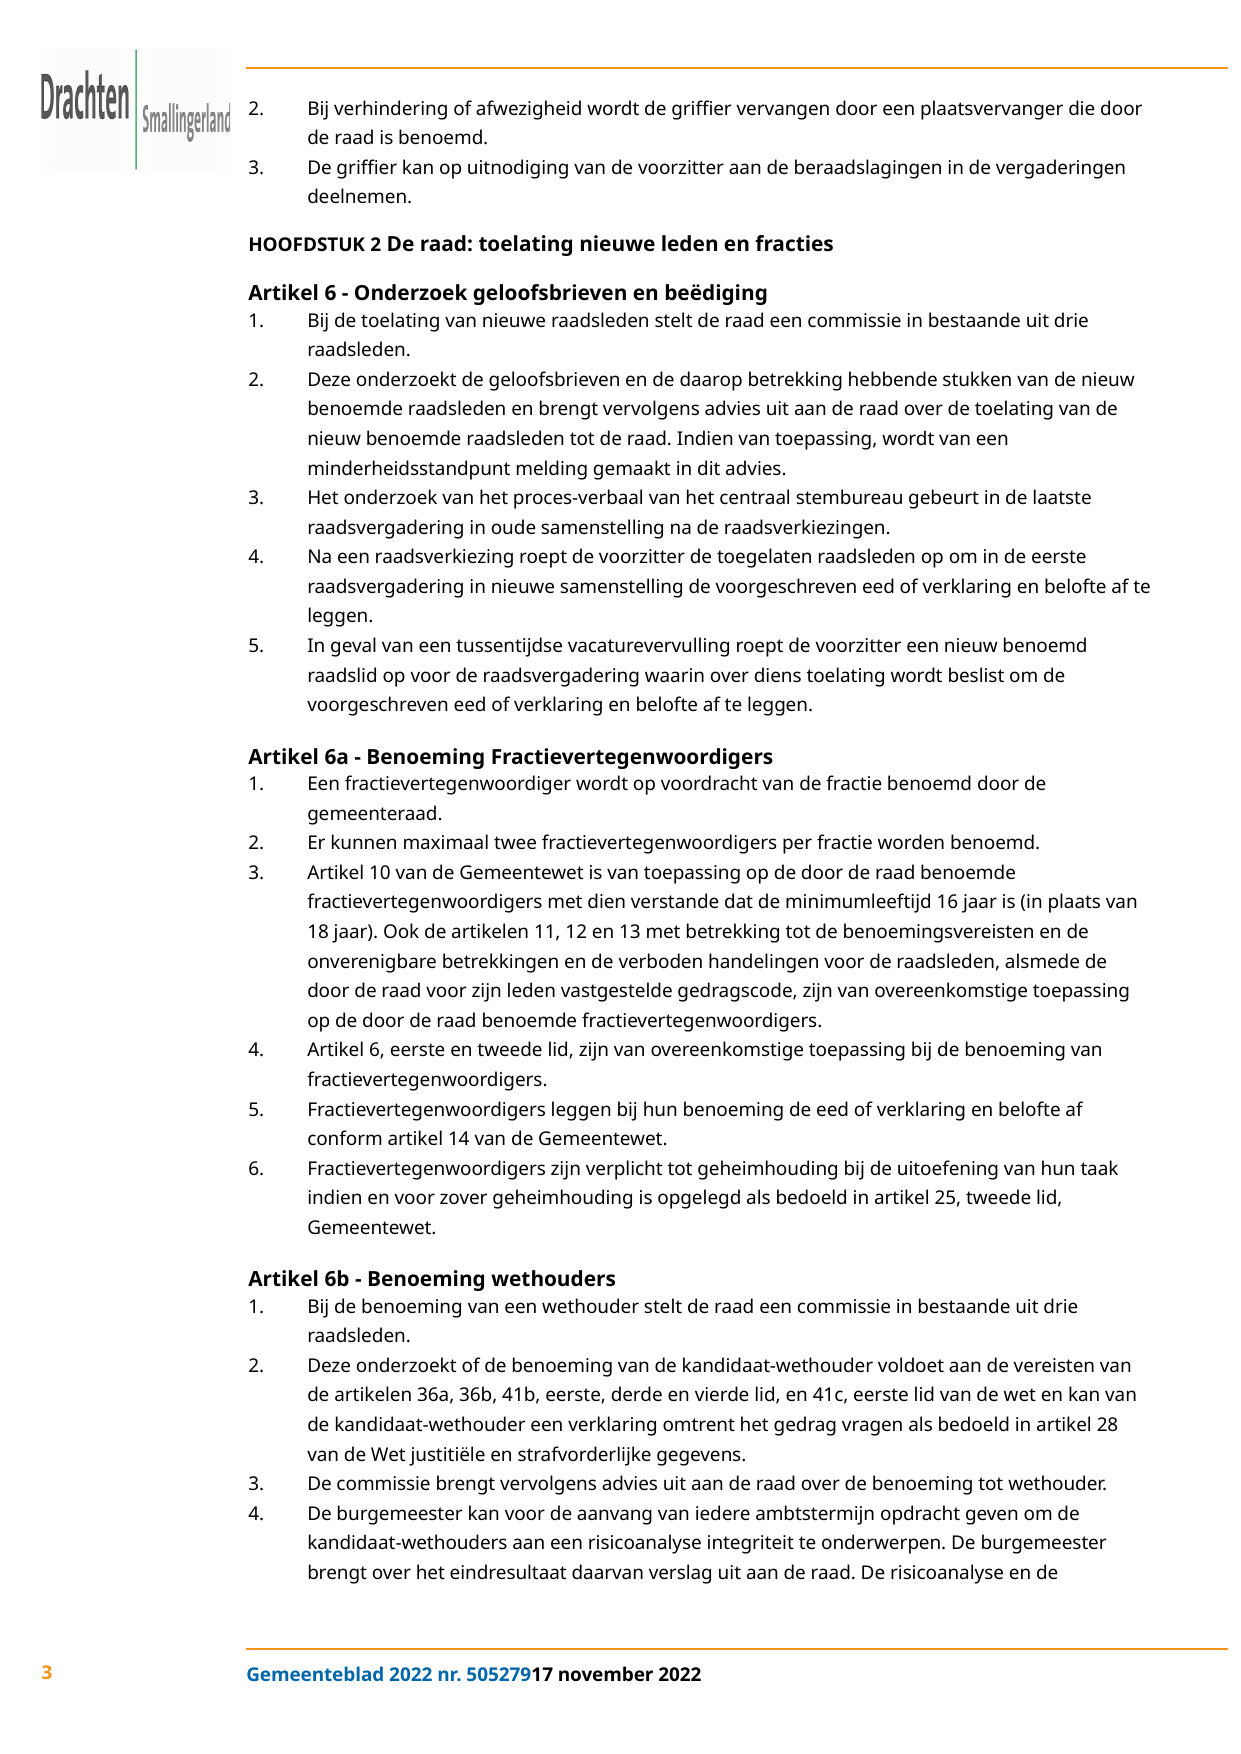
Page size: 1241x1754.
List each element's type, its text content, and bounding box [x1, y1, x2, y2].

text Artikel 6 - Onderzoek geloofsbrieven en beëdiging [248, 278, 1152, 307]
list Deze onderzoekt of de benoeming van de kandidaat-wethouder voldoet aan de vereisten van de artikelen 36a, 36b, 41b, eerste, derde en vierde lid, en 41c, eerste lid van de wet en kan van de kandidaat-wethouder een verklaring omtrent het gedrag vragen als bedoeld in artikel 28 van de Wet justitiële en strafvorderlijke gegevens. [248, 1352, 1152, 1467]
list Fractievertegenwoordigers zijn verplicht tot geheimhouding bij de uitoefening van hun taak indien en voor zover geheimhouding is opgelegd als bedoeld in artikel 25, tweede lid, Gemeentewet. [248, 1155, 1152, 1240]
list Na een raadsverkiezing roept de voorzitter de toegelaten raadsleden op om in de eerste raadsvergadering in nieuwe samenstelling de voorgeschreven eed of verklaring en belofte af te leggen. [248, 543, 1152, 628]
list Bij de benoeming van een wethouder stelt de raad een commissie in bestaande uit drie raadsleden. [248, 1293, 1152, 1348]
list In geval van een tussentijdse vacaturevervulling roept de voorzitter een nieuw benoemd raadslid op voor de raadsvergadering waarin over diens toelating wordt beslist om de voorgeschreven eed of verklaring en belofte af te leggen. [248, 632, 1152, 717]
list Fractievertegenwoordigers leggen bij hun benoeming de eed of verklaring en belofte af conform artikel 14 van de Gemeentewet. [248, 1096, 1152, 1151]
list De burgemeester kan voor de aanvang van iedere ambtstermijn opdracht geven om de kandidaat-wethouders aan een risicoanalyse integriteit te onderwerpen. De burgemeester brengt over het eindresultaat daarvan verslag uit aan de raad. De risicoanalyse en de [248, 1500, 1152, 1585]
list Er kunnen maximaal twee fractievertegenwoordigers per fractie worden benoemd. [248, 829, 1152, 855]
list Artikel 10 van de Gemeentewet is van toepassing op de door de raad benoemde fractievertegenwoordigers met dien verstande dat de minimumleeftijd 16 jaar is (in plaats van 18 jaar). Ook de artikelen 11, 12 en 13 met betrekking tot de benoemingsvereisten en de onverenigbare betrekkingen en de verboden handelingen voor de raadsleden, alsmede de door de raad voor zijn leden vastgestelde gedragscode, zijn van overeenkomstige toepassing op de door de raad benoemde fractievertegenwoordigers. [248, 859, 1152, 1033]
text Artikel 6a - Benoeming Fractievertegenwoordigers [248, 742, 1152, 770]
list Deze onderzoekt de geloofsbrieven en de daarop betrekking hebbende stukken van de nieuw benoemde raadsleden en brengt vervolgens advies uit aan de raad over de toelating van de nieuw benoemde raadsleden tot de raad. Indien van toepassing, wordt van een minderheidsstandpunt melding gemaakt in dit advies. [248, 366, 1152, 481]
text HOOFDSTUK 2 De raad: toelating nieuwe leden en fracties [248, 229, 1152, 258]
list De griffier kan op uitnodiging van de voorzitter aan de beraadslagingen in de vergaderingen deelnemen. [248, 154, 1152, 209]
text Artikel 6b - Benoeming wethouders [248, 1264, 1152, 1293]
list Bij verhindering of afwezigheid wordt de griffier vervangen door een plaatsvervanger die door de raad is benoemd. [248, 95, 1152, 150]
list Het onderzoek van het proces-verbaal van het centraal stembureau gebeurt in de laatste raadsvergadering in oude samenstelling na de raadsverkiezingen. [248, 484, 1152, 540]
picture [41, 47, 231, 172]
list Bij de toelating van nieuwe raadsleden stelt de raad een commissie in bestaande uit drie raadsleden. [248, 307, 1152, 362]
list Artikel 6, eerste en tweede lid, zijn van overeenkomstige toepassing bij de benoeming van fractievertegenwoordigers. [248, 1037, 1152, 1092]
list Een fractievertegenwoordiger wordt op voordracht van de fractie benoemd door de gemeenteraad. [248, 770, 1152, 826]
list De commissie brengt vervolgens advies uit aan de raad over de benoeming tot wethouder. [248, 1470, 1152, 1496]
